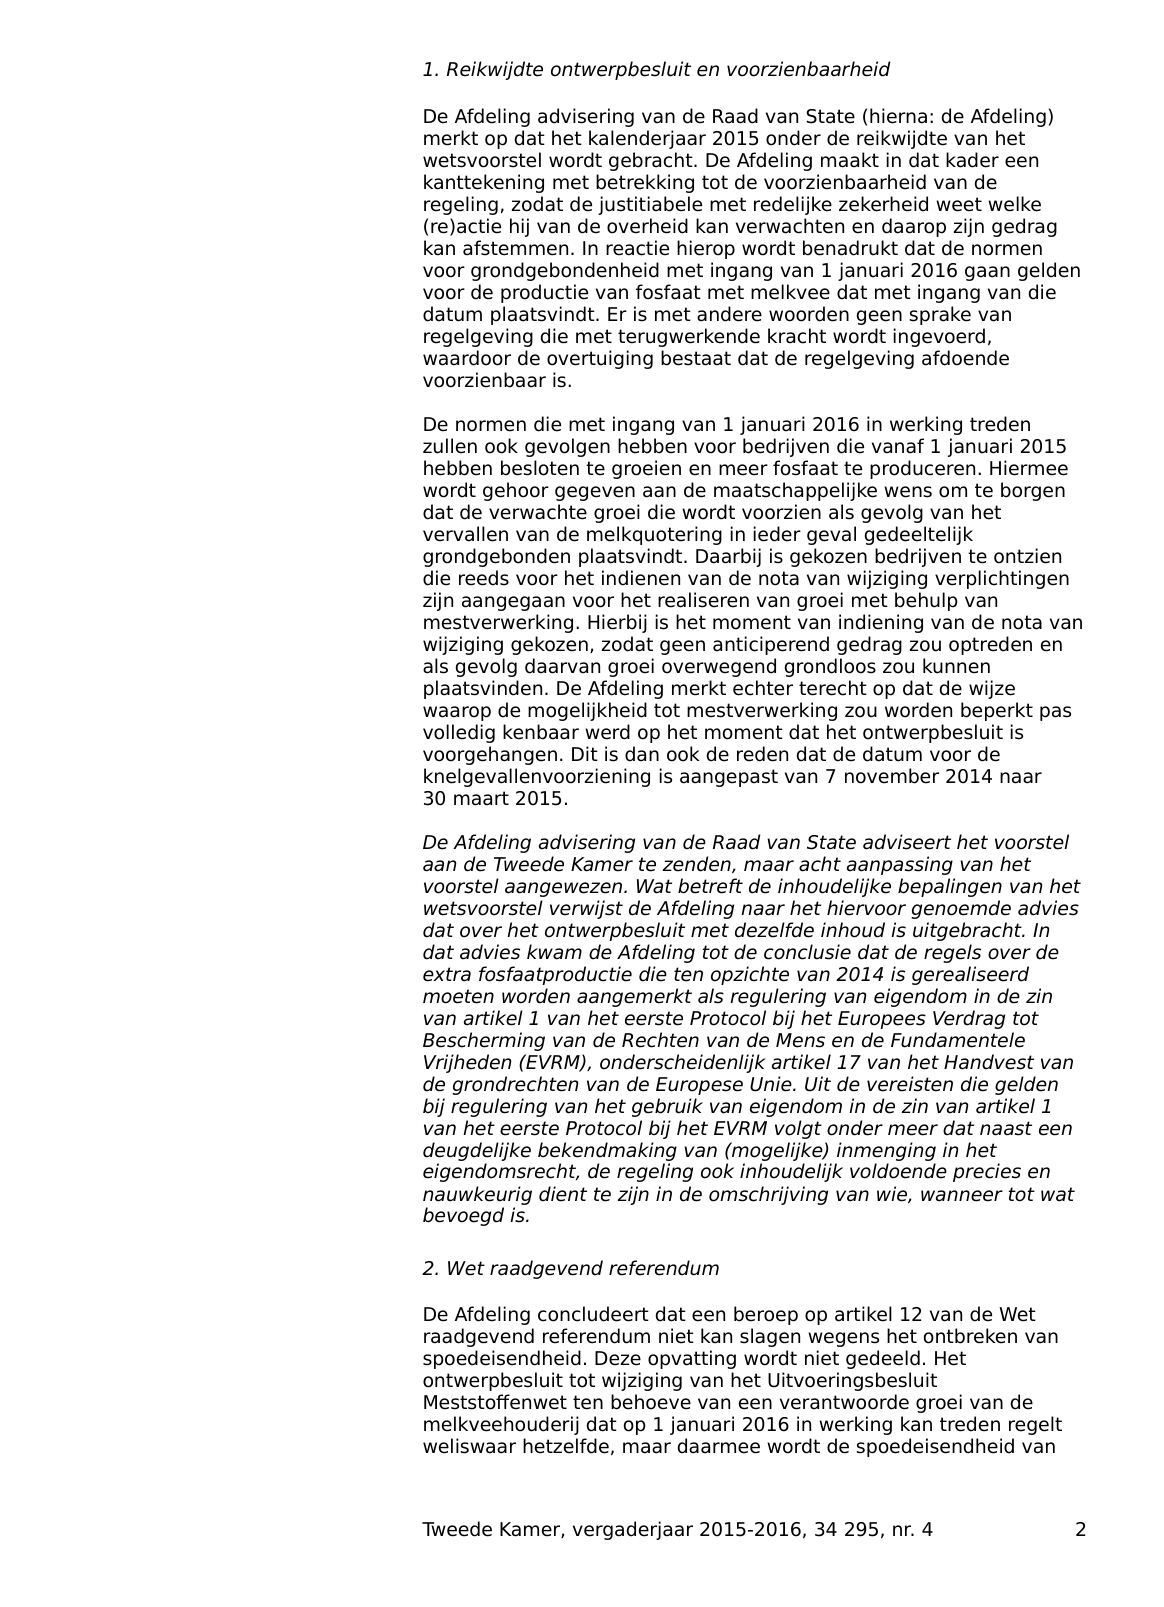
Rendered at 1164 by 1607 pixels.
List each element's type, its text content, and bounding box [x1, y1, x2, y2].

subtitle 1. Reikwijdte ontwerpbesluit en voorzienbaarheid [422, 59, 1087, 81]
subtitle 2. Wet raadgevend referendum [422, 1257, 1087, 1279]
text De normen die met ingang van 1 januari 2016 in werking treden zullen ook gevolgen hebben voor bedrijven die vanaf 1 januari 2015 hebben besloten te groeien en meer fosfaat te produceren. Hiermee wordt gehoor gegeven aan de maatschappelijke wens om te borgen dat de verwachte groei die wordt voorzien als gevolg van het vervallen van de melkquotering in ieder geval gedeeltelijk grondgebonden plaatsvindt. Daarbij is gekozen bedrijven te ontzien die reeds voor het indienen van de nota van wijziging verplichtingen zijn aangegaan voor het realiseren van groei met behulp van mestverwerking. Hierbij is het moment van indiening van de nota van wijziging gekozen, zodat geen anticiperend gedrag zou optreden en als gevolg daarvan groei overwegend grondloos zou kunnen plaatsvinden. De Afdeling merkt echter terecht op dat de wijze waarop de mogelijkheid tot mestverwerking zou worden beperkt pas volledig kenbaar werd op het moment dat het ontwerpbesluit is voorgehangen. Dit is dan ook de reden dat de datum voor de knelgevallenvoorziening is aangepast van 7 november 2014 naar 30 maart 2015. [422, 414, 1087, 809]
text De Afdeling concludeert dat een beroep op artikel 12 van de Wet raadgevend referendum niet kan slagen wegens het ontbreken van spoedeisendheid. Deze opvatting wordt niet gedeeld. Het ontwerpbesluit tot wijziging van het Uitvoeringsbesluit Meststoffenwet ten behoeve van een verantwoorde groei van de melkveehouderij dat op 1 januari 2016 in werking kan treden regelt weliswaar hetzelfde, maar daarmee wordt de spoedeisendheid van [422, 1304, 1087, 1458]
text De Afdeling advisering van de Raad van State (hierna: de Afdeling) merkt op dat het kalenderjaar 2015 onder de reikwijdte van het wetsvoorstel wordt gebracht. De Afdeling maakt in dat kader een kanttekening met betrekking tot de voorzienbaarheid van de regeling, zodat de justitiabele met redelijke zekerheid weet welke (re)actie hij van de overheid kan verwachten en daarop zijn gedrag kan afstemmen. In reactie hierop wordt benadrukt dat de normen voor grondgebondenheid met ingang van 1 januari 2016 gaan gelden voor de productie van fosfaat met melkvee dat met ingang van die datum plaatsvindt. Er is met andere woorden geen sprake van regelgeving die met terugwerkende kracht wordt ingevoerd, waardoor de overtuiging bestaat dat de regelgeving afdoende voorzienbaar is. [422, 106, 1087, 392]
text De Afdeling advisering van de Raad van State adviseert het voorstel aan de Tweede Kamer te zenden, maar acht aanpassing van het voorstel aangewezen. Wat betreft de inhoudelijke bepalingen van het wetsvoorstel verwijst de Afdeling naar het hiervoor genoemde advies dat over het ontwerpbesluit met dezelfde inhoud is uitgebracht. In dat advies kwam de Afdeling tot de conclusie dat de regels over de extra fosfaatproductie die ten opzichte van 2014 is gerealiseerd moeten worden aangemerkt als regulering van eigendom in de zin van artikel 1 van het eerste Protocol bij het Europees Verdrag tot Bescherming van de Rechten van de Mens en de Fundamentele Vrijheden (EVRM), onderscheidenlijk artikel 17 van het Handvest van de grondrechten van de Europese Unie. Uit de vereisten die gelden bij regulering van het gebruik van eigendom in de zin van artikel 1 van het eerste Protocol bij het EVRM volgt onder meer dat naast een deugdelijke bekendmaking van (mogelijke) inmenging in het eigendomsrecht, de regeling ook inhoudelijk voldoende precies en nauwkeurig dient te zijn in de omschrijving van wie, wanneer tot wat bevoegd is. [422, 832, 1087, 1227]
